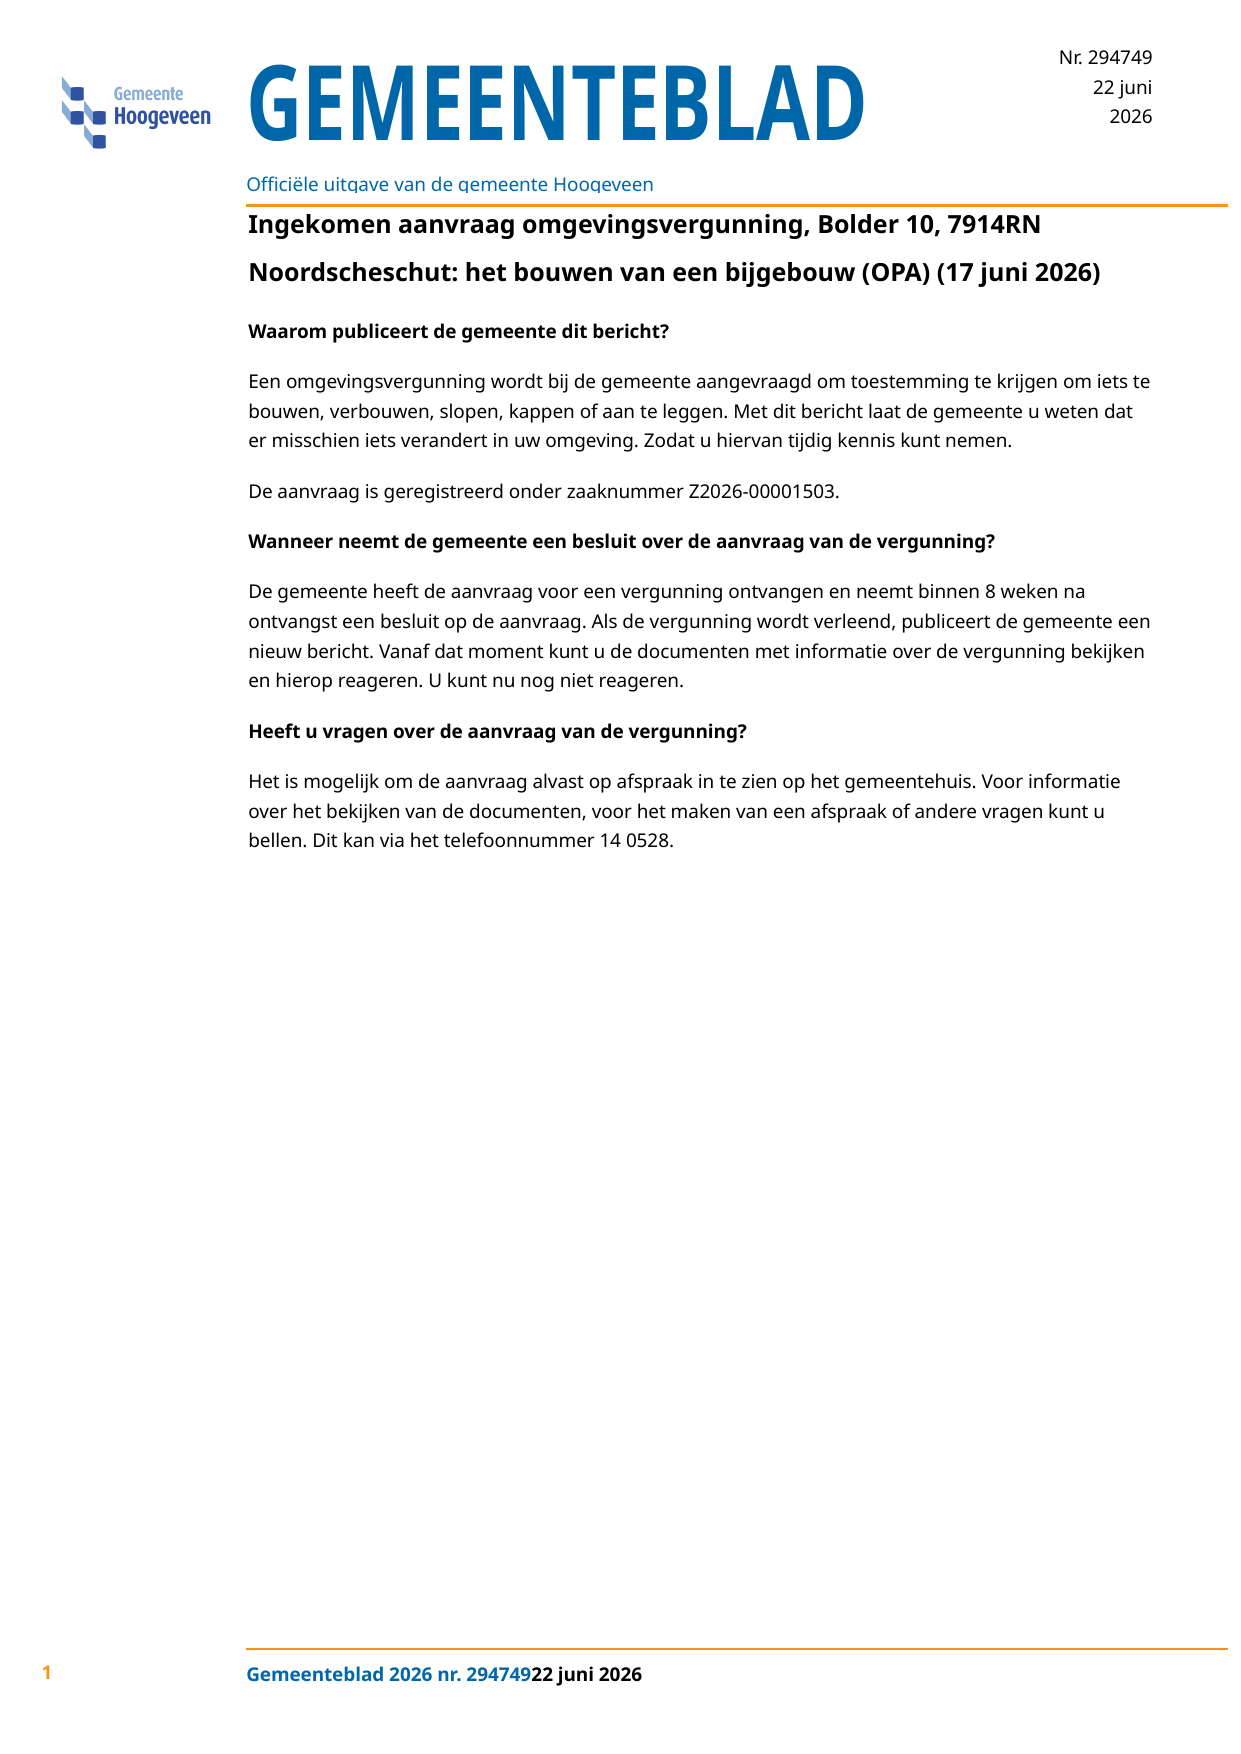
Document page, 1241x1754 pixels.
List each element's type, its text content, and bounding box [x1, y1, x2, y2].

text De aanvraag is geregistreerd onder zaaknummer Z2026-00001503. [248, 478, 1152, 504]
text Wanneer neemt de gemeente een besluit over de aanvraag van de vergunning? [248, 528, 1152, 554]
picture [41, 47, 231, 172]
text Waarom publiceert de gemeente dit bericht? [248, 318, 1152, 344]
text De gemeente heeft de aanvraag voor een vergunning ontvangen en neemt binnen 8 weken na ontvangst een besluit op de aanvraag. Als de vergunning wordt verleend, publiceert de gemeente een nieuw bericht. Vanaf dat moment kunt u de documenten met informatie over de vergunning bekijken en hierop reageren. U kunt nu nog niet reageren. [248, 579, 1152, 693]
text Het is mogelijk om de aanvraag alvast op afspraak in te zien op het gemeentehuis. Voor informatie over het bekijken van de documenten, voor het maken van een afspraak of andere vragen kunt u bellen. Dit kan via het telefoonnummer 14 0528. [248, 768, 1152, 853]
text Heeft u vragen over de aanvraag van de vergunning? [248, 718, 1152, 744]
text Een omgevingsvergunning wordt bij de gemeente aangevraagd om toestemming te krijgen om iets te bouwen, verbouwen, slopen, kappen of aan te leggen. Met dit bericht laat de gemeente u weten dat er misschien iets verandert in uw omgeving. Zodat u hiervan tijdig kennis kunt nemen. [248, 368, 1152, 453]
text Ingekomen aanvraag omgevingsvergunning, Bolder 10, 7914RN Noordscheschut: het bouwen van een bijgebouw (OPA) (17 juni 2026) [248, 207, 1152, 288]
